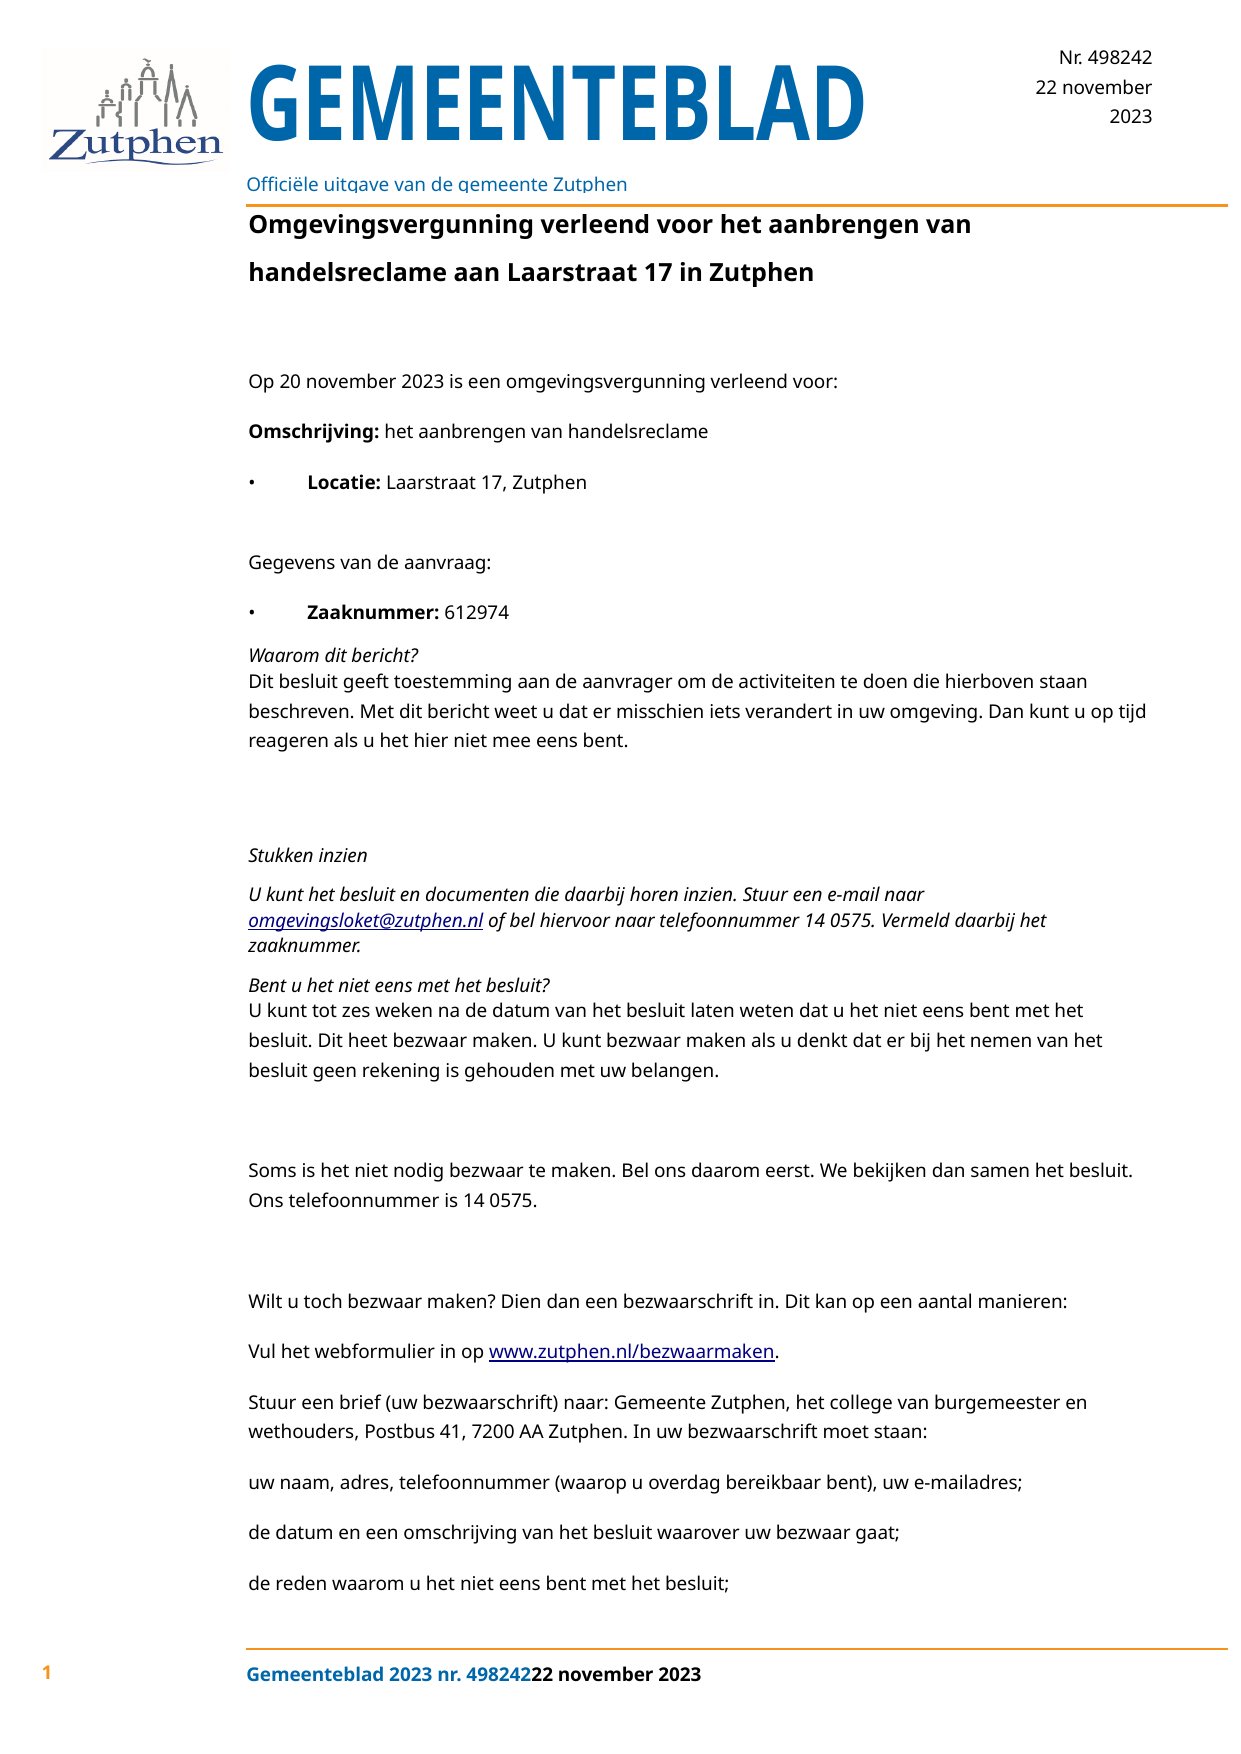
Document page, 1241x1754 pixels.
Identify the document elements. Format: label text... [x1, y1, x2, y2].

text uw naam, adres, telefoonnummer (waarop u overdag bereikbaar bent), uw e-mailadres; [248, 1469, 1152, 1495]
text Vul het webformulier in op www.zutphen.nl/bezwaarmaken. [248, 1338, 1152, 1364]
text Stuur een brief (uw bezwaarschrift) naar: Gemeente Zutphen, het college van burgemeester en wethouders, Postbus 41, 7200 AA Zutphen. In uw bezwaarschrift moet staan: [248, 1389, 1152, 1444]
text Gegevens van de aanvraag: [248, 549, 1152, 575]
text Dit besluit geeft toestemming aan de aanvrager om de activiteiten te doen die hierboven staan beschreven. Met dit bericht weet u dat er misschien iets verandert in uw omgeving. Dan kunt u op tijd reageren als u het hier niet mee eens bent. [248, 668, 1152, 753]
text Bent u het niet eens met het besluit? [248, 972, 1152, 998]
text Soms is het niet nodig bezwaar te maken. Bel ons daarom eerst. We bekijken dan samen het besluit. Ons telefoonnummer is 14 0575. [248, 1158, 1152, 1213]
list Locatie: Laarstraat 17, Zutphen [248, 469, 1152, 495]
text Op 20 november 2023 is een omgevingsvergunning verleend voor: [248, 368, 1152, 394]
text U kunt het besluit en documenten die daarbij horen inzien. Stuur een e-mail naar omgevingsloket@zutphen.nl of bel hiervoor naar telefoonnummer 14 0575. Vermeld daarbij het zaaknummer. [248, 881, 1152, 958]
text de datum en een omschrijving van het besluit waarover uw bezwaar gaat; [248, 1519, 1152, 1545]
text Wilt u toch bezwaar maken? Dien dan een bezwaarschrift in. Dit kan op een aantal manieren: [248, 1288, 1152, 1314]
text Omgevingsvergunning verleend voor het aanbrengen van handelsreclame aan Laarstraat 17 in Zutphen [248, 207, 1152, 288]
text Waarom dit bericht? [248, 643, 1152, 668]
picture [41, 47, 231, 172]
text U kunt tot zes weken na de datum van het besluit laten weten dat u het niet eens bent met het besluit. Dit heet bezwaar maken. U kunt bezwaar maken als u denkt dat er bij het nemen van het besluit geen rekening is gehouden met uw belangen. [248, 998, 1152, 1083]
text Stukken inzien [248, 842, 1152, 868]
text Omschrijving: het aanbrengen van handelsreclame [248, 419, 1152, 444]
list Zaaknummer: 612974 [248, 599, 1152, 625]
text de reden waarom u het niet eens bent met het besluit; [248, 1570, 1152, 1596]
